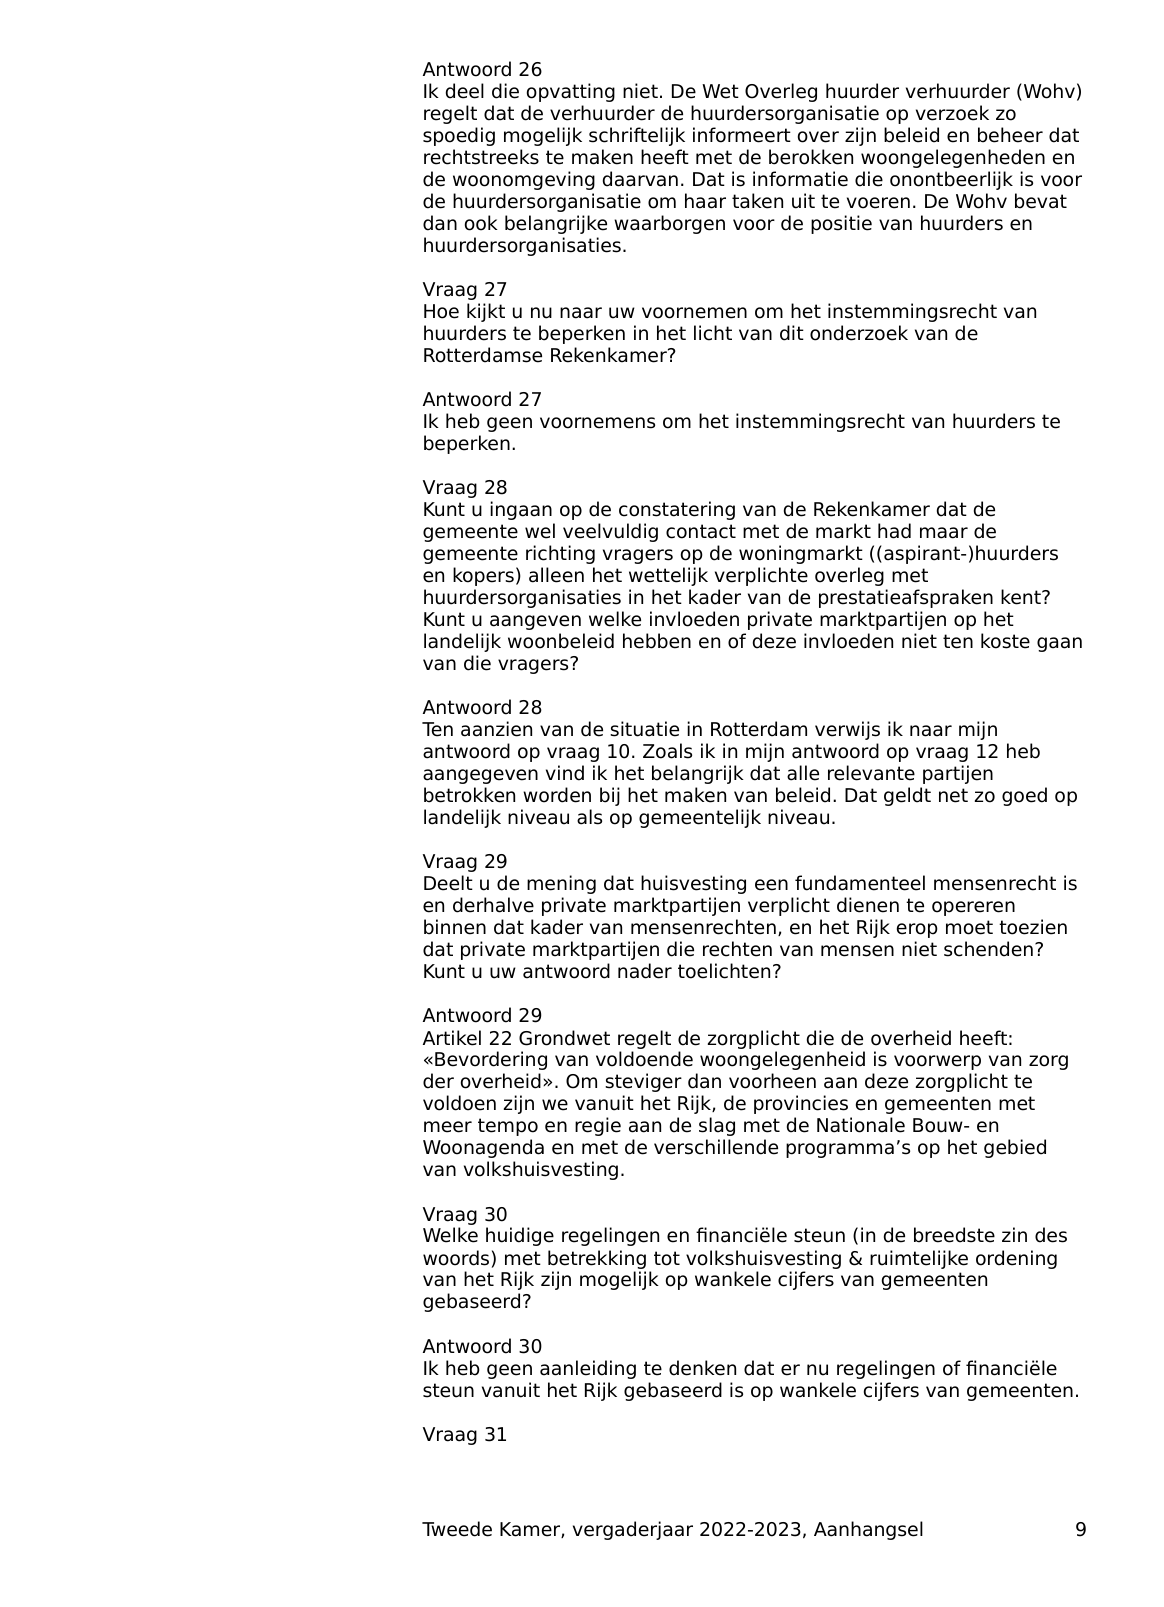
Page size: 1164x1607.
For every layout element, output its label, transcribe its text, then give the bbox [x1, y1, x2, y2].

text Kunt u ingaan op de constatering van de Rekenkamer dat de gemeente wel veelvuldig contact met de markt had maar de gemeente richting vragers op de woningmarkt ((aspirant-)huurders en kopers) alleen het wettelijk verplichte overleg met huurdersorganisaties in het kader van de prestatieafspraken kent? Kunt u aangeven welke invloeden private marktpartijen op het landelijk woonbeleid hebben en of deze invloeden niet ten koste gaan van die vragers? [422, 499, 1087, 675]
text Antwoord 26 [422, 59, 1087, 81]
text Vraag 27 [422, 279, 1087, 301]
text Ik deel die opvatting niet. De Wet Overleg huurder verhuurder (Wohv) regelt dat de verhuurder de huurdersorganisatie op verzoek zo spoedig mogelijk schriftelijk informeert over zijn beleid en beheer dat rechtstreeks te maken heeft met de berokken woongelegenheden en de woonomgeving daarvan. Dat is informatie die onontbeerlijk is voor de huurdersorganisatie om haar taken uit te voeren. De Wohv bevat dan ook belangrijke waarborgen voor de positie van huurders en huurdersorganisaties. [422, 81, 1087, 257]
text Ten aanzien van de situatie in Rotterdam verwijs ik naar mijn antwoord op vraag 10. Zoals ik in mijn antwoord op vraag 12 heb aangegeven vind ik het belangrijk dat alle relevante partijen betrokken worden bij het maken van beleid. Dat geldt net zo goed op landelijk niveau als op gemeentelijk niveau. [422, 719, 1087, 829]
text Vraag 30 [422, 1203, 1087, 1225]
text Ik heb geen aanleiding te denken dat er nu regelingen of financiële steun vanuit het Rijk gebaseerd is op wankele cijfers van gemeenten. [422, 1357, 1087, 1401]
text Ik heb geen voornemens om het instemmingsrecht van huurders te beperken. [422, 411, 1087, 455]
text Artikel 22 Grondwet regelt de zorgplicht die de overheid heeft: «Bevordering van voldoende woongelegenheid is voorwerp van zorg der overheid». Om steviger dan voorheen aan deze zorgplicht te voldoen zijn we vanuit het Rijk, de provincies en gemeenten met meer tempo en regie aan de slag met de Nationale Bouw- en Woonagenda en met de verschillende programma’s op het gebied van volkshuisvesting. [422, 1027, 1087, 1181]
text Antwoord 27 [422, 389, 1087, 411]
text Antwoord 29 [422, 1005, 1087, 1027]
text Vraag 31 [422, 1424, 1087, 1446]
text Vraag 29 [422, 851, 1087, 873]
text Deelt u de mening dat huisvesting een fundamenteel mensenrecht is en derhalve private marktpartijen verplicht dienen te opereren binnen dat kader van mensenrechten, en het Rijk erop moet toezien dat private marktpartijen die rechten van mensen niet schenden? Kunt u uw antwoord nader toelichten? [422, 873, 1087, 983]
text Hoe kijkt u nu naar uw voornemen om het instemmingsrecht van huurders te beperken in het licht van dit onderzoek van de Rotterdamse Rekenkamer? [422, 301, 1087, 367]
text Welke huidige regelingen en financiële steun (in de breedste zin des woords) met betrekking tot volkshuisvesting & ruimtelijke ordening van het Rijk zijn mogelijk op wankele cijfers van gemeenten gebaseerd? [422, 1225, 1087, 1313]
text Antwoord 28 [422, 697, 1087, 719]
text Vraag 28 [422, 477, 1087, 499]
text Antwoord 30 [422, 1336, 1087, 1357]
